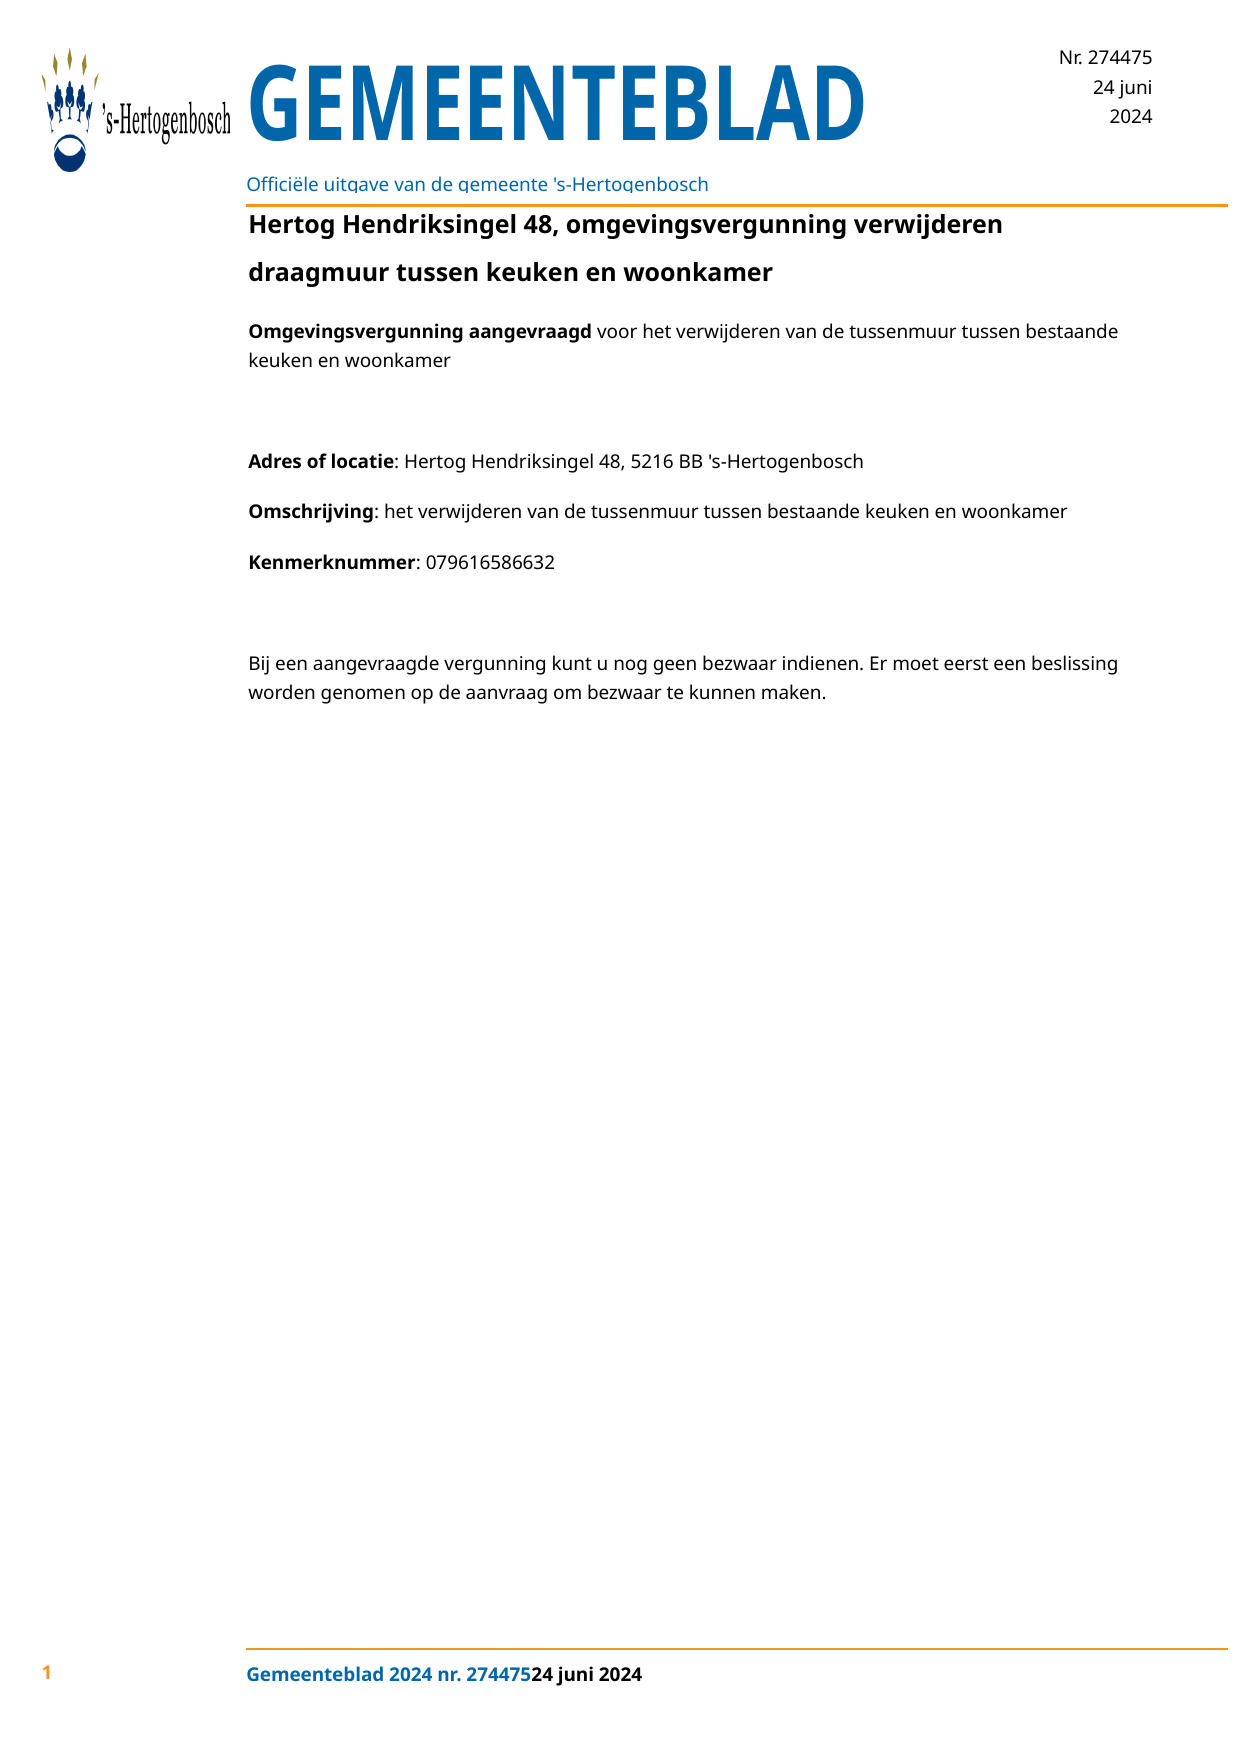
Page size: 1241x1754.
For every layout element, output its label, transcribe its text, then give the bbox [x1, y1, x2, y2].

text Bij een aangevraagde vergunning kunt u nog geen bezwaar indienen. Er moet eerst een beslissing worden genomen op de aanvraag om bezwaar te kunnen maken. [248, 650, 1152, 705]
text Adres of locatie: Hertog Hendriksingel 48, 5216 BB 's-Hertogenbosch [248, 448, 1152, 474]
picture [41, 47, 231, 172]
text Omschrijving: het verwijderen van de tussenmuur tussen bestaande keuken en woonkamer [248, 499, 1152, 524]
text Omgevingsvergunning aangevraagd voor het verwijderen van de tussenmuur tussen bestaande keuken en woonkamer [248, 318, 1152, 373]
text Hertog Hendriksingel 48, omgevingsvergunning verwijderen draagmuur tussen keuken en woonkamer [248, 207, 1152, 288]
text Kenmerknummer: 079616586632 [248, 549, 1152, 575]
